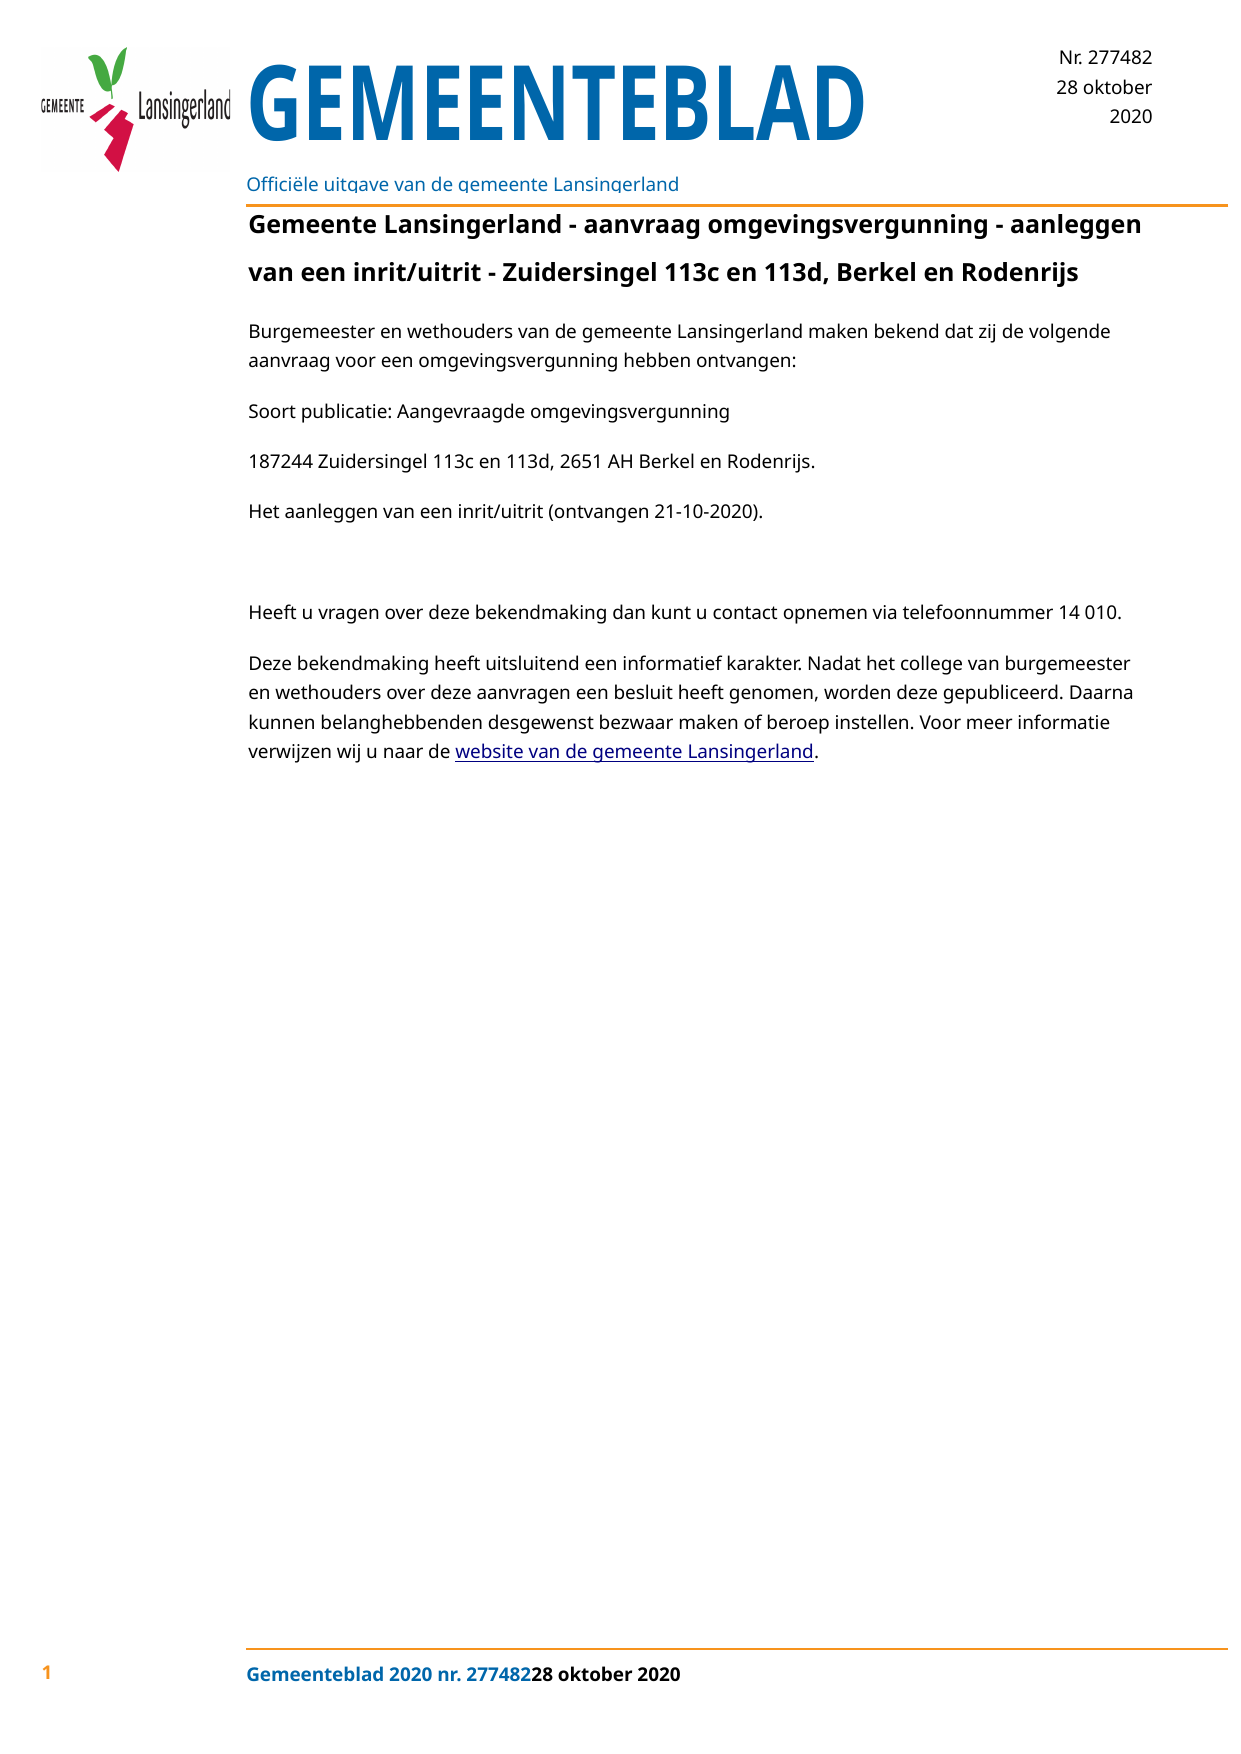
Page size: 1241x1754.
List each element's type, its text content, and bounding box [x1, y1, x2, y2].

text Burgemeester en wethouders van de gemeente Lansingerland maken bekend dat zij de volgende aanvraag voor een omgevingsvergunning hebben ontvangen: [248, 318, 1152, 373]
text Deze bekendmaking heeft uitsluitend een informatief karakter. Nadat het college van burgemeester en wethouders over deze aanvragen een besluit heeft genomen, worden deze gepubliceerd. Daarna kunnen belanghebbenden desgewenst bezwaar maken of beroep instellen. Voor meer informatie verwijzen wij u naar de website van de gemeente Lansingerland. [248, 650, 1152, 764]
text Het aanleggen van een inrit/uitrit (ontvangen 21-10-2020). [248, 499, 1152, 524]
text Heeft u vragen over deze bekendmaking dan kunt u contact opnemen via telefoonnummer 14 010. [248, 599, 1152, 625]
text Gemeente Lansingerland - aanvraag omgevingsvergunning - aanleggen van een inrit/uitrit - Zuidersingel 113c en 113d, Berkel en Rodenrijs [248, 207, 1152, 288]
text Soort publicatie: Aangevraagde omgevingsvergunning [248, 398, 1152, 424]
text 187244 Zuidersingel 113c en 113d, 2651 AH Berkel en Rodenrijs. [248, 448, 1152, 474]
picture [41, 47, 231, 172]
